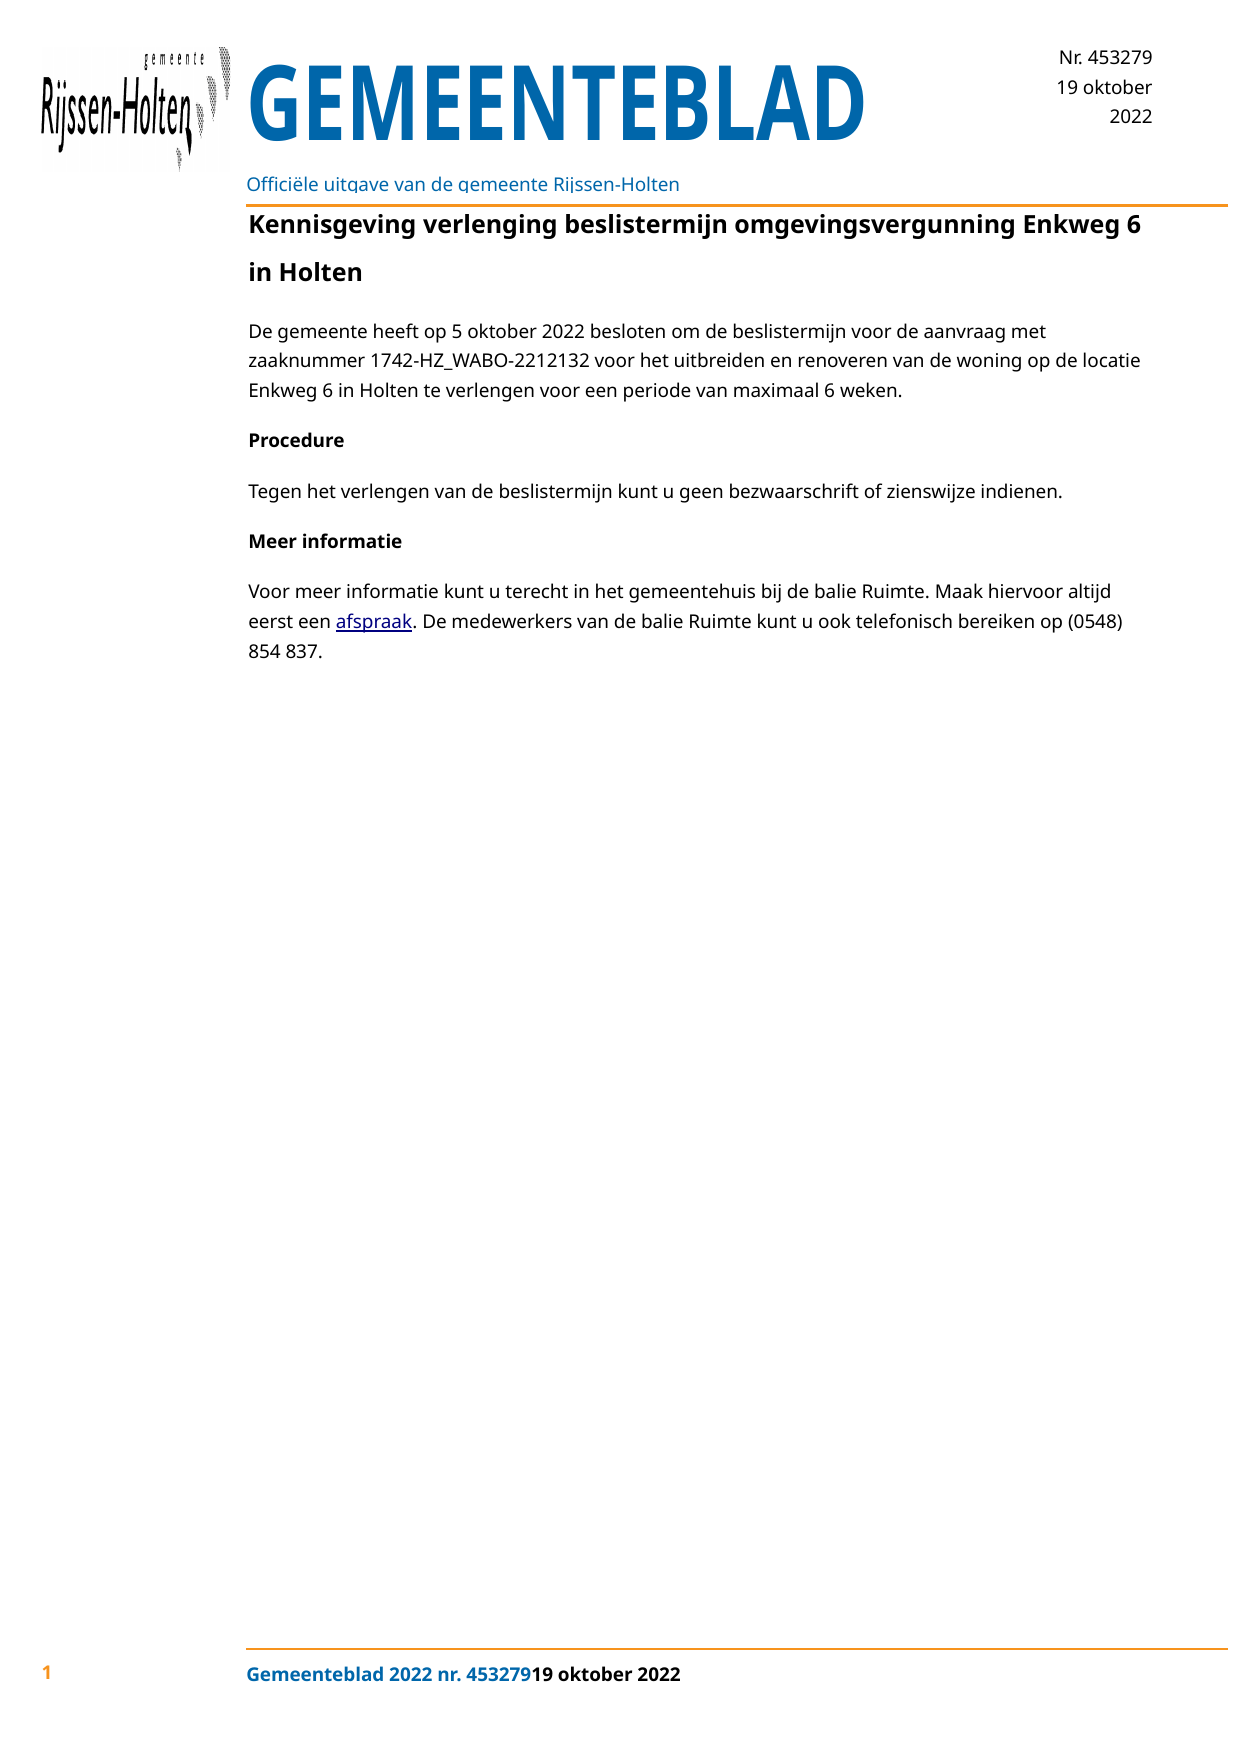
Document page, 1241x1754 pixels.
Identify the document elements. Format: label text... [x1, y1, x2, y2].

text Voor meer informatie kunt u terecht in het gemeentehuis bij de balie Ruimte. Maak hiervoor altijd eerst een afspraak. De medewerkers van de balie Ruimte kunt u ook telefonisch bereiken op (0548) 854 837. [248, 579, 1152, 664]
text Kennisgeving verlenging beslistermijn omgevingsvergunning Enkweg 6 in Holten [248, 207, 1152, 288]
text Meer informatie [248, 528, 1152, 554]
picture [41, 47, 231, 172]
text Procedure [248, 427, 1152, 453]
text De gemeente heeft op 5 oktober 2022 besloten om de beslistermijn voor de aanvraag met zaaknummer 1742-HZ_WABO-2212132 voor het uitbreiden en renoveren van de woning op de locatie Enkweg 6 in Holten te verlengen voor een periode van maximaal 6 weken. [248, 318, 1152, 403]
text Tegen het verlengen van de beslistermijn kunt u geen bezwaarschrift of zienswijze indienen. [248, 478, 1152, 504]
